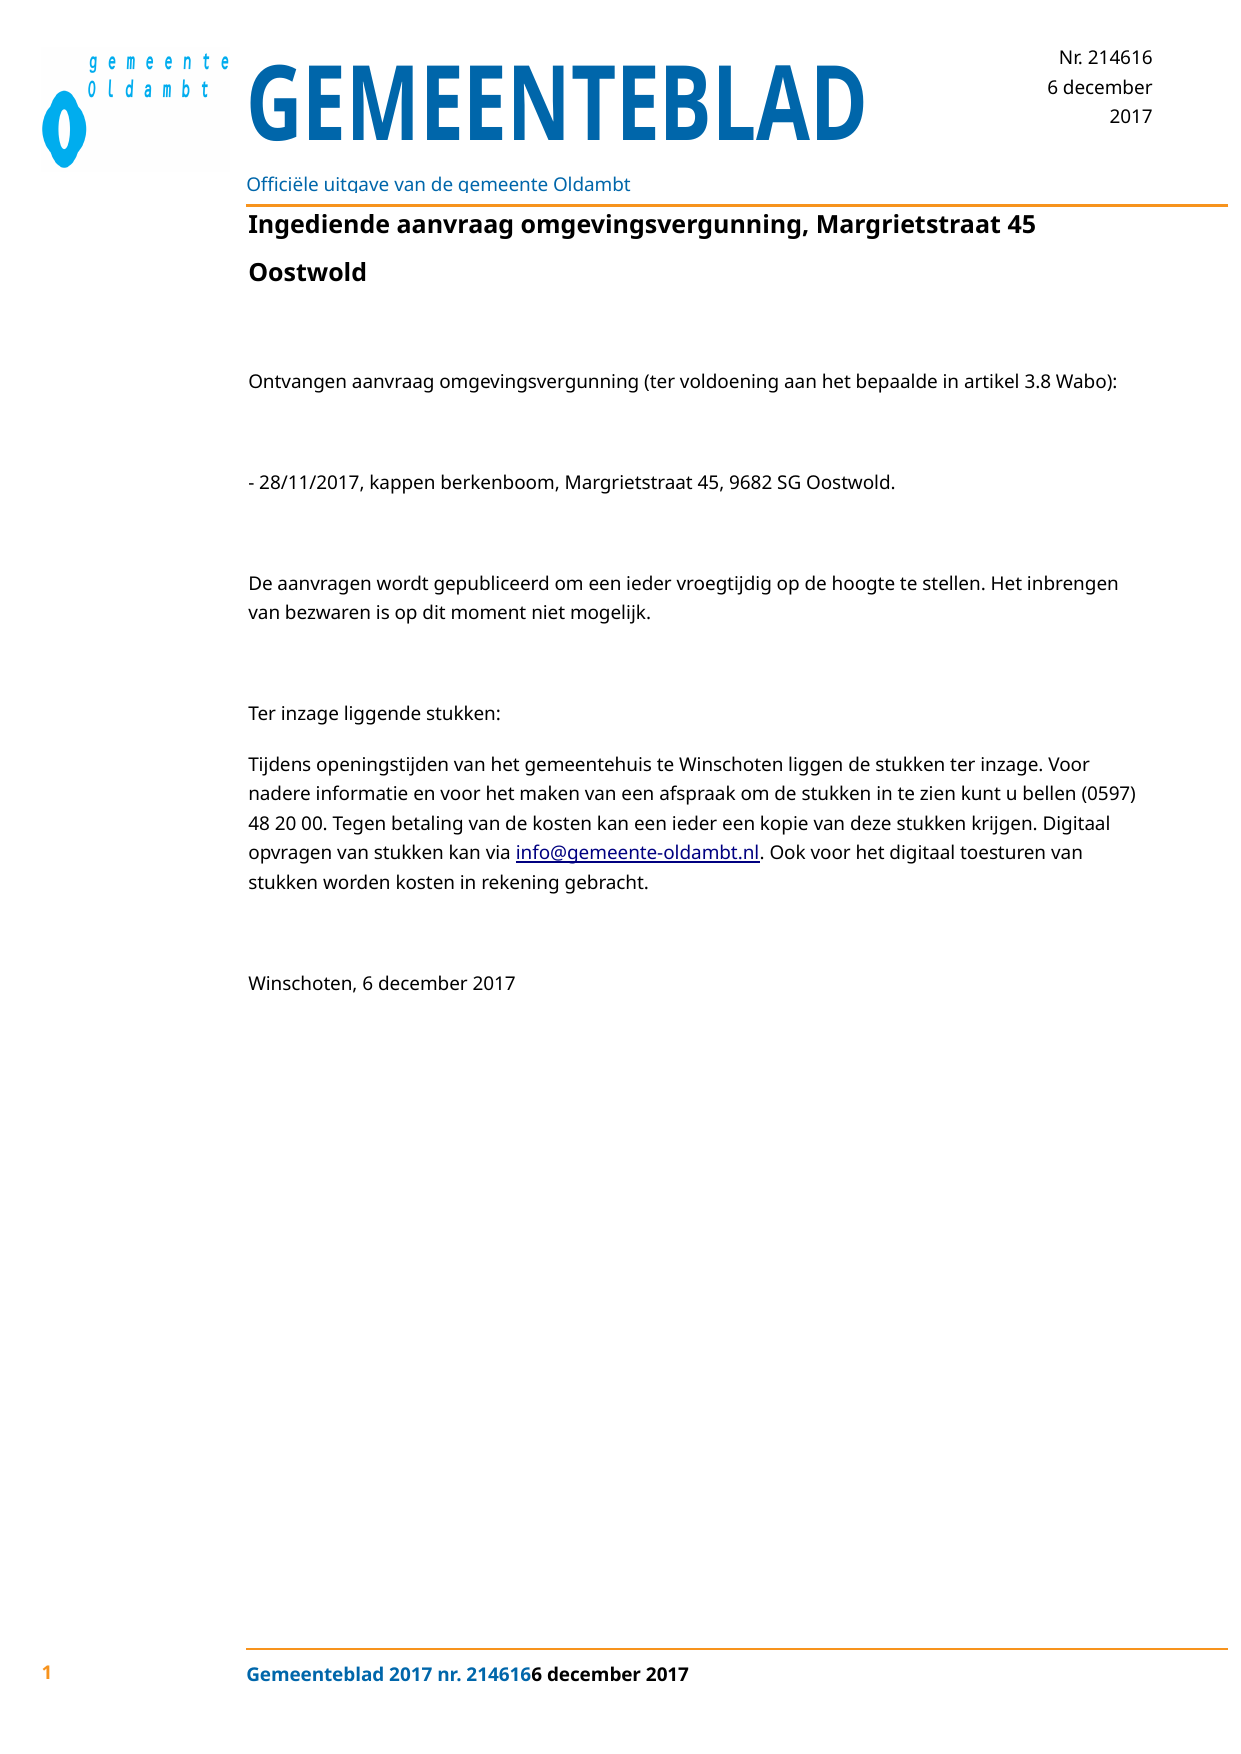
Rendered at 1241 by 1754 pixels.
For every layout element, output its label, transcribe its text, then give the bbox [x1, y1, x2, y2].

text Tijdens openingstijden van het gemeentehuis te Winschoten liggen de stukken ter inzage. Voor nadere informatie en voor het maken van een afspraak om de stukken in te zien kunt u bellen (0597) 48 20 00. Tegen betaling van de kosten kan een ieder een kopie van deze stukken krijgen. Digitaal opvragen van stukken kan via info@gemeente-oldambt.nl. Ook voor het digitaal toesturen van stukken worden kosten in rekening gebracht. [248, 751, 1152, 895]
picture [41, 47, 231, 172]
text Ingediende aanvraag omgevingsvergunning, Margrietstraat 45 Oostwold [248, 207, 1152, 288]
text - 28/11/2017, kappen berkenboom, Margrietstraat 45, 9682 SG Oostwold. [248, 469, 1152, 495]
text Winschoten, 6 december 2017 [248, 970, 1152, 996]
text Ter inzage liggende stukken: [248, 700, 1152, 726]
text De aanvragen wordt gepubliceerd om een ieder vroegtijdig op de hoogte te stellen. Het inbrengen van bezwaren is op dit moment niet mogelijk. [248, 570, 1152, 625]
text Ontvangen aanvraag omgevingsvergunning (ter voldoening aan het bepaalde in artikel 3.8 Wabo): [248, 368, 1152, 394]
